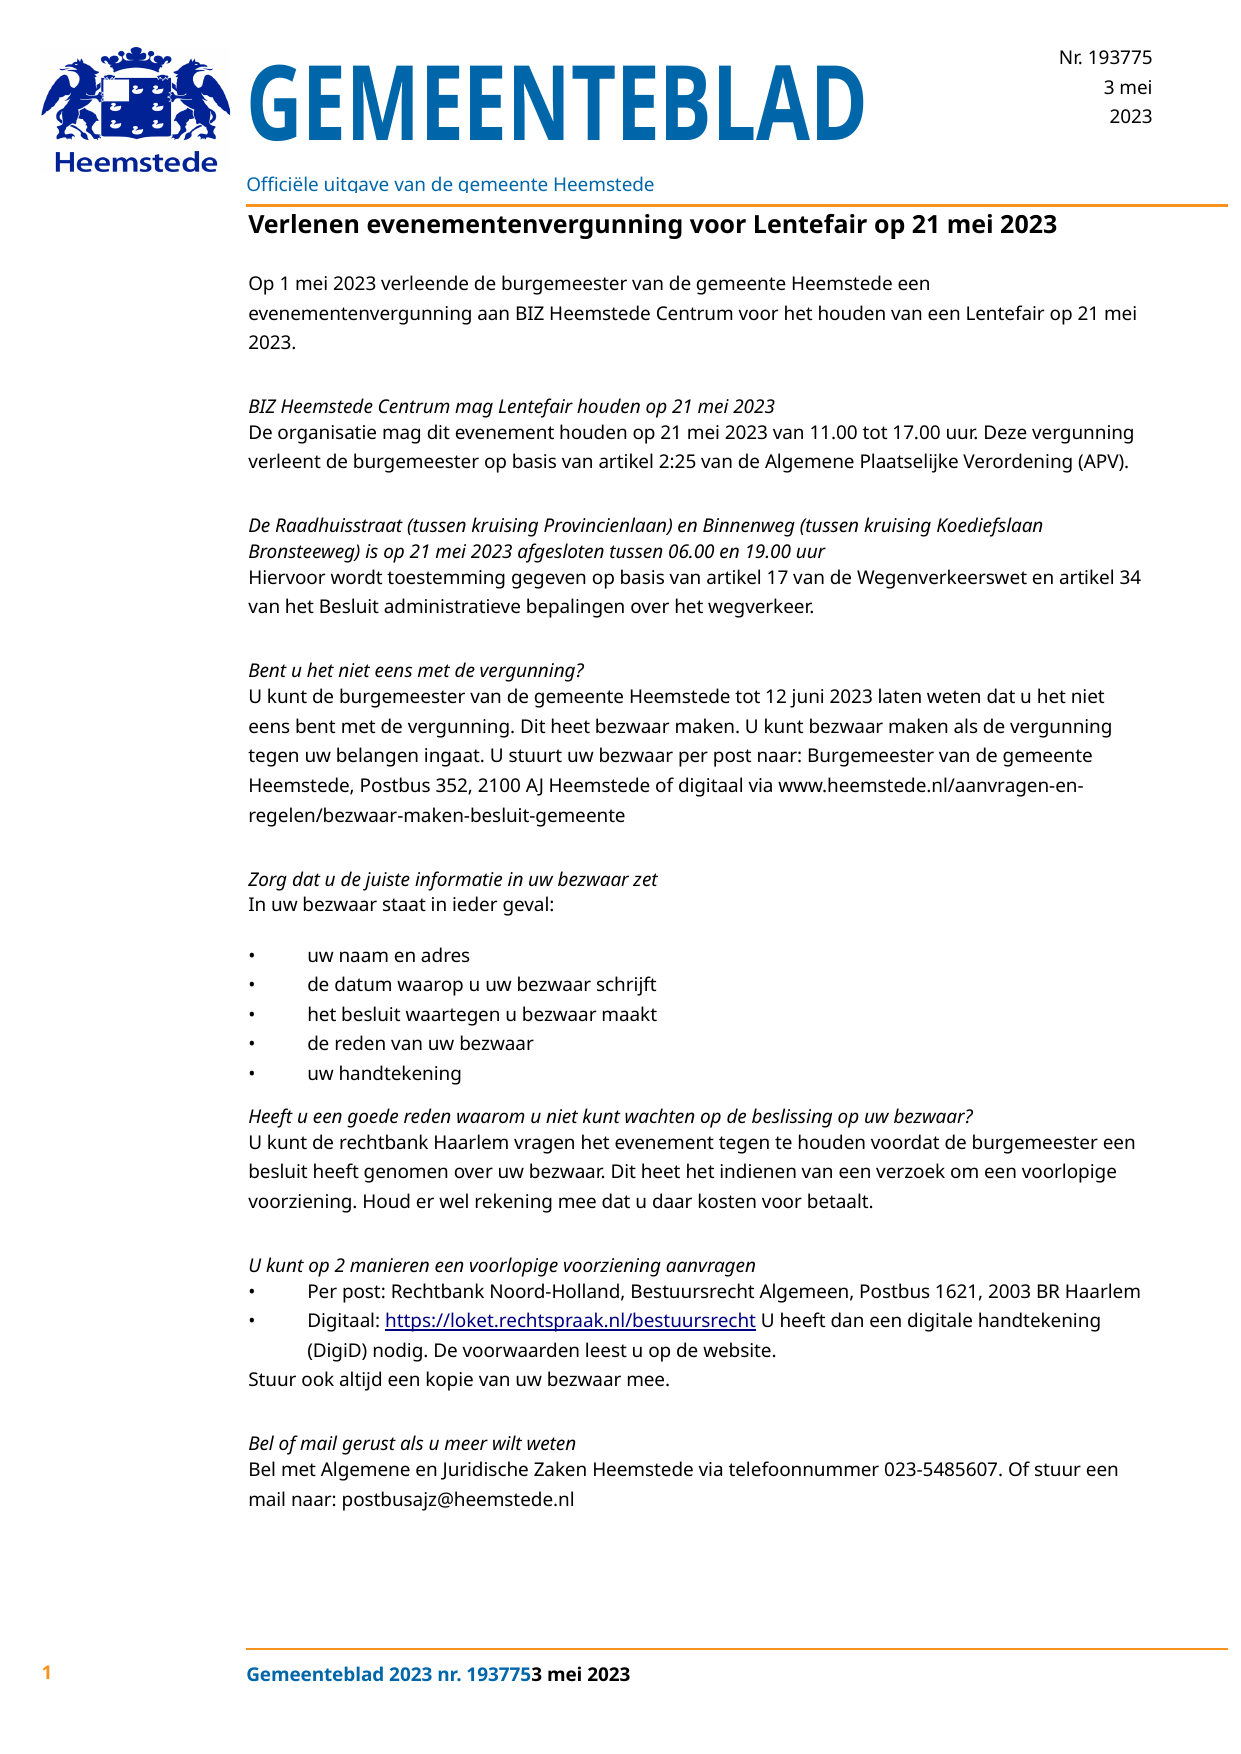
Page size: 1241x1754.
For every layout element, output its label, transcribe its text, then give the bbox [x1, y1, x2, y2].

text U kunt op 2 manieren een voorlopige voorziening aanvragen [248, 1252, 1152, 1278]
list de datum waarop u uw bezwaar schrijft [248, 971, 1152, 997]
text Heeft u een goede reden waarom u niet kunt wachten op de beslissing op uw bezwaar? [248, 1103, 1152, 1129]
list de reden van uw bezwaar [248, 1031, 1152, 1056]
text U kunt de rechtbank Haarlem vragen het evenement tegen te houden voordat de burgemeester een besluit heeft genomen over uw bezwaar. Dit heet het indienen van een verzoek om een voorlopige voorziening. Houd er wel rekening mee dat u daar kosten voor betaalt. [248, 1129, 1152, 1214]
text Hiervoor wordt toestemming gegeven op basis van artikel 17 van de Wegenverkeerswet en artikel 34 van het Besluit administratieve bepalingen over het wegverkeer. [248, 564, 1152, 619]
text Zorg dat u de juiste informatie in uw bezwaar zet [248, 866, 1152, 891]
text BIZ Heemstede Centrum mag Lentefair houden op 21 mei 2023 [248, 393, 1152, 419]
list het besluit waartegen u bezwaar maakt [248, 1001, 1152, 1027]
text De organisatie mag dit evenement houden op 21 mei 2023 van 11.00 tot 17.00 uur. Deze vergunning verleent de burgemeester op basis van artikel 2:25 van de Algemene Plaatselijke Verordening (APV). [248, 419, 1152, 474]
text Bent u het niet eens met de vergunning? [248, 658, 1152, 683]
list uw handtekening [248, 1060, 1152, 1086]
text Bel of mail gerust als u meer wilt weten [248, 1431, 1152, 1456]
text De Raadhuisstraat (tussen kruising Provincienlaan) en Binnenweg (tussen kruising Koediefslaan Bronsteeweg) is op 21 mei 2023 afgesloten tussen 06.00 en 19.00 uur [248, 513, 1152, 564]
list Digitaal: https://loket.rechtspraak.nl/bestuursrecht U heeft dan een digitale handtekening (DigiD) nodig. De voorwaarden leest u op de website. [248, 1307, 1152, 1363]
list uw naam en adres [248, 942, 1152, 968]
text U kunt de burgemeester van de gemeente Heemstede tot 12 juni 2023 laten weten dat u het niet eens bent met de vergunning. Dit heet bezwaar maken. U kunt bezwaar maken als de vergunning tegen uw belangen ingaat. U stuurt uw bezwaar per post naar: Burgemeester van de gemeente Heemstede, Postbus 352, 2100 AJ Heemstede of digitaal via www.heemstede.nl/aanvragen-en-regelen/bezwaar-maken-besluit-gemeente [248, 683, 1152, 827]
list Per post: Rechtbank Noord-Holland, Bestuursrecht Algemeen, Postbus 1621, 2003 BR Haarlem [248, 1278, 1152, 1304]
text In uw bezwaar staat in ieder geval: [248, 891, 1152, 917]
text Stuur ook altijd een kopie van uw bezwaar mee. [248, 1367, 1152, 1392]
text Bel met Algemene en Juridische Zaken Heemstede via telefoonnummer 023-5485607. Of stuur een mail naar: postbusajz@heemstede.nl [248, 1456, 1152, 1512]
text Op 1 mei 2023 verleende de burgemeester van de gemeente Heemstede een evenementenvergunning aan BIZ Heemstede Centrum voor het houden van een Lentefair op 21 mei 2023. [248, 270, 1152, 355]
picture [41, 47, 231, 172]
text Verlenen evenementenvergunning voor Lentefair op 21 mei 2023 [248, 207, 1152, 241]
